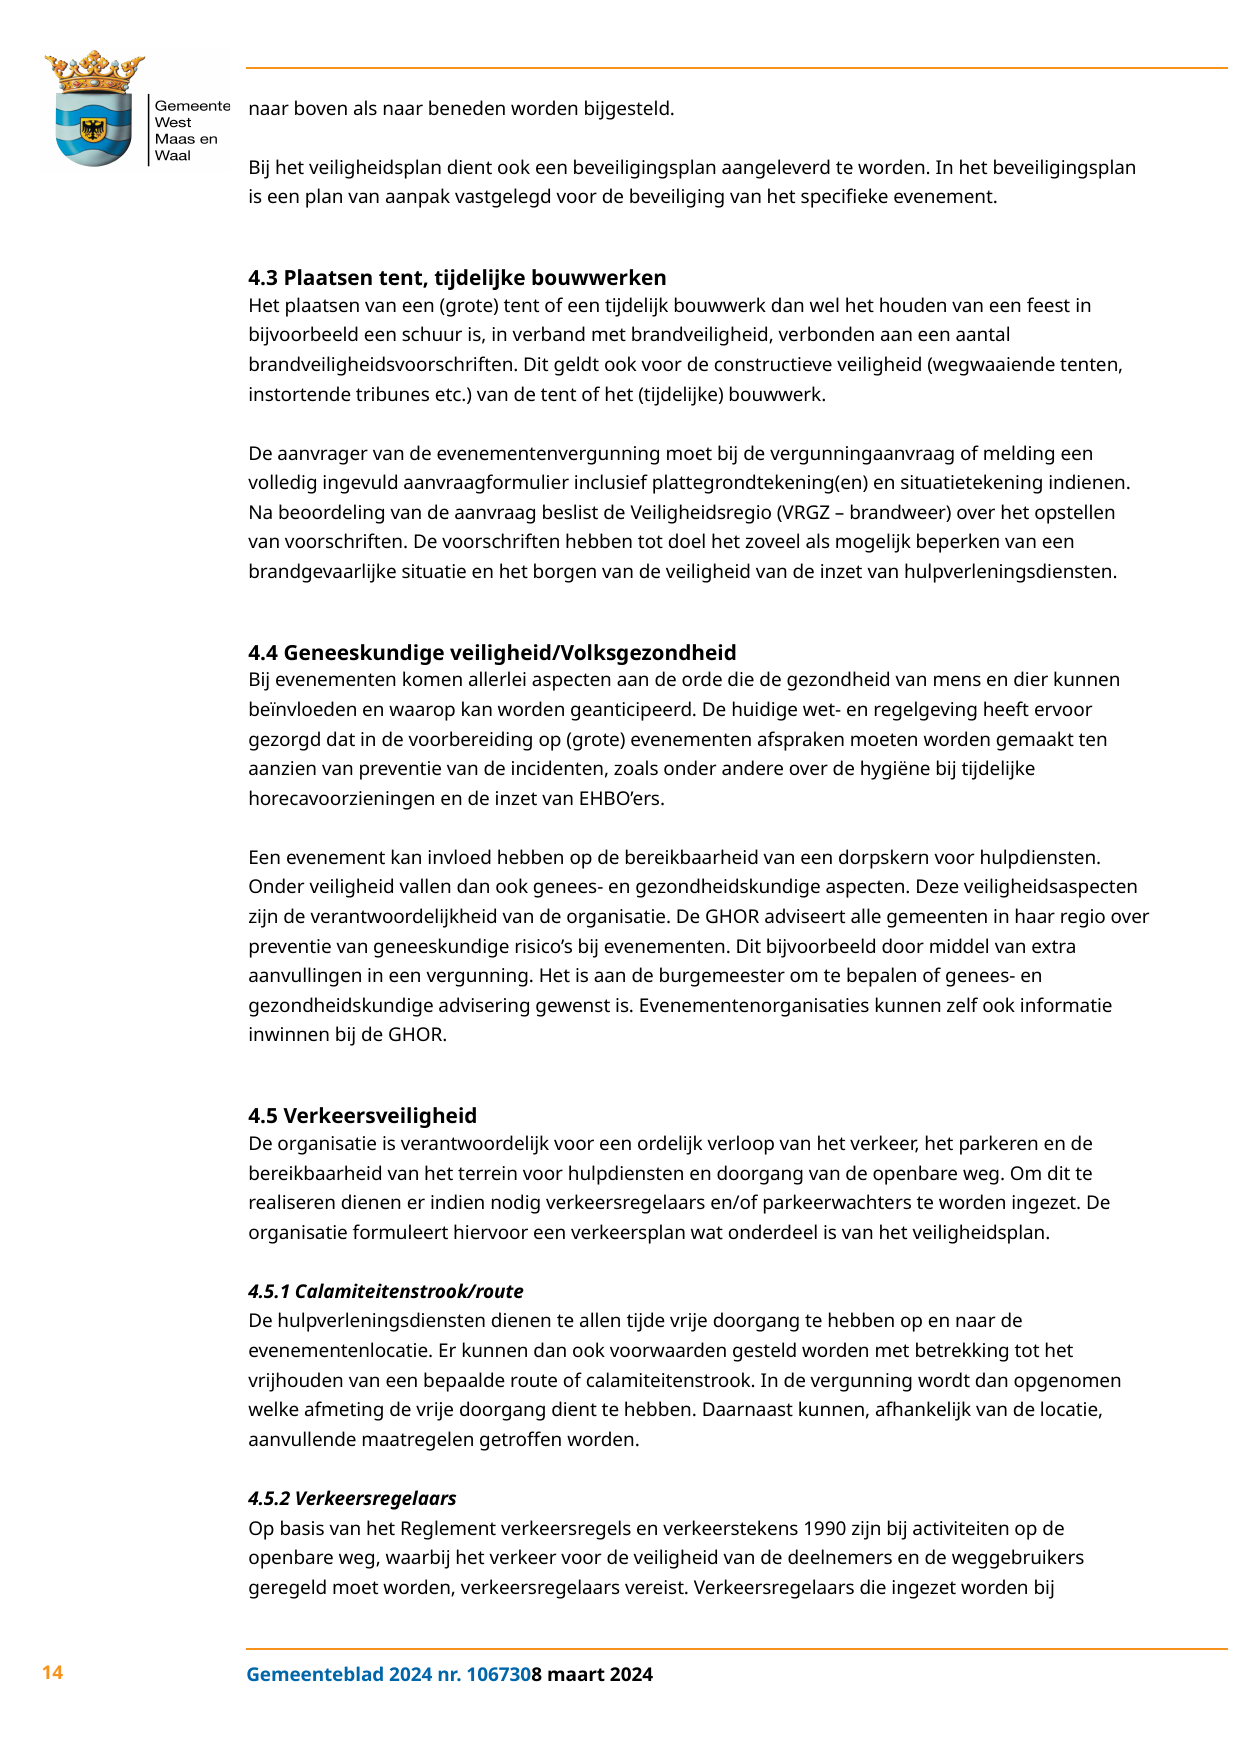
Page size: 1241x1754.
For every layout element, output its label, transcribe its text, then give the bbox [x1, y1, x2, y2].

text 4.5 Verkeersveiligheid [248, 1102, 1152, 1130]
text Op basis van het Reglement verkeersregels en verkeerstekens 1990 zijn bij activiteiten op de openbare weg, waarbij het verkeer voor de veiligheid van de deelnemers en de weggebruikers geregeld moet worden, verkeersregelaars vereist. Verkeersregelaars die ingezet worden bij [248, 1515, 1152, 1599]
picture [41, 47, 231, 172]
text 4.5.1 Calamiteitenstrook/route [248, 1278, 1152, 1304]
text Het plaatsen van een (grote) tent of een tijdelijk bouwwerk dan wel het houden van een feest in bijvoorbeeld een schuur is, in verband met brandveiligheid, verbonden aan een aantal brandveiligheidsvoorschriften. Dit geldt ook voor de constructieve veiligheid (wegwaaiende tenten, instortende tribunes etc.) van de tent of het (tijdelijke) bouwwerk. [248, 292, 1152, 406]
text De hulpverleningsdiensten dienen te allen tijde vrije doorgang te hebben op en naar de evenementenlocatie. Er kunnen dan ook voorwaarden gesteld worden met betrekking tot het vrijhouden van een bepaalde route of calamiteitenstrook. In de vergunning wordt dan opgenomen welke afmeting de vrije doorgang dient te hebben. Daarnaast kunnen, afhankelijk van de locatie, aanvullende maatregelen getroffen worden. [248, 1308, 1152, 1452]
text Een evenement kan invloed hebben op de bereikbaarheid van een dorpskern voor hulpdiensten. Onder veiligheid vallen dan ook genees- en gezondheidskundige aspecten. Deze veiligheidsaspecten zijn de verantwoordelijkheid van de organisatie. De GHOR adviseert alle gemeenten in haar regio over preventie van geneeskundige risico’s bij evenementen. Dit bijvoorbeeld door middel van extra aanvullingen in een vergunning. Het is aan de burgemeester om te bepalen of genees- en gezondheidskundige advisering gewenst is. Evenementenorganisaties kunnen zelf ook informatie inwinnen bij de GHOR. [248, 844, 1152, 1047]
text Bij het veiligheidsplan dient ook een beveiligingsplan aangeleverd te worden. In het beveiligingsplan is een plan van aanpak vastgelegd voor de beveiliging van het specifieke evenement. [248, 154, 1152, 209]
text De organisatie is verantwoordelijk voor een ordelijk verloop van het verkeer, het parkeren en de bereikbaarheid van het terrein voor hulpdiensten en doorgang van de openbare weg. Om dit te realiseren dienen er indien nodig verkeersregelaars en/of parkeerwachters te worden ingezet. De organisatie formuleert hiervoor een verkeersplan wat onderdeel is van het veiligheidsplan. [248, 1130, 1152, 1244]
text Bij evenementen komen allerlei aspecten aan de orde die de gezondheid van mens en dier kunnen beïnvloeden en waarop kan worden geanticipeerd. De huidige wet- en regelgeving heeft ervoor gezorgd dat in de voorbereiding op (grote) evenementen afspraken moeten worden gemaakt ten aanzien van preventie van de incidenten, zoals onder andere over de hygiëne bij tijdelijke horecavoorzieningen en de inzet van EHBO’ers. [248, 667, 1152, 811]
text De aanvrager van de evenementenvergunning moet bij de vergunningaanvraag of melding een volledig ingevuld aanvraagformulier inclusief plattegrondtekening(en) en situatietekening indienen. Na beoordeling van de aanvraag beslist de Veiligheidsregio (VRGZ – brandweer) over het opstellen van voorschriften. De voorschriften hebben tot doel het zoveel als mogelijk beperken van een brandgevaarlijke situatie en het borgen van de veiligheid van de inzet van hulpverleningsdiensten. [248, 440, 1152, 584]
text 4.3 Plaatsen tent, tijdelijke bouwwerken [248, 263, 1152, 292]
text 4.4 Geneeskundige veiligheid/Volksgezondheid [248, 638, 1152, 667]
text naar boven als naar beneden worden bijgesteld. [248, 95, 1152, 121]
text 4.5.2 Verkeersregelaars [248, 1485, 1152, 1511]
